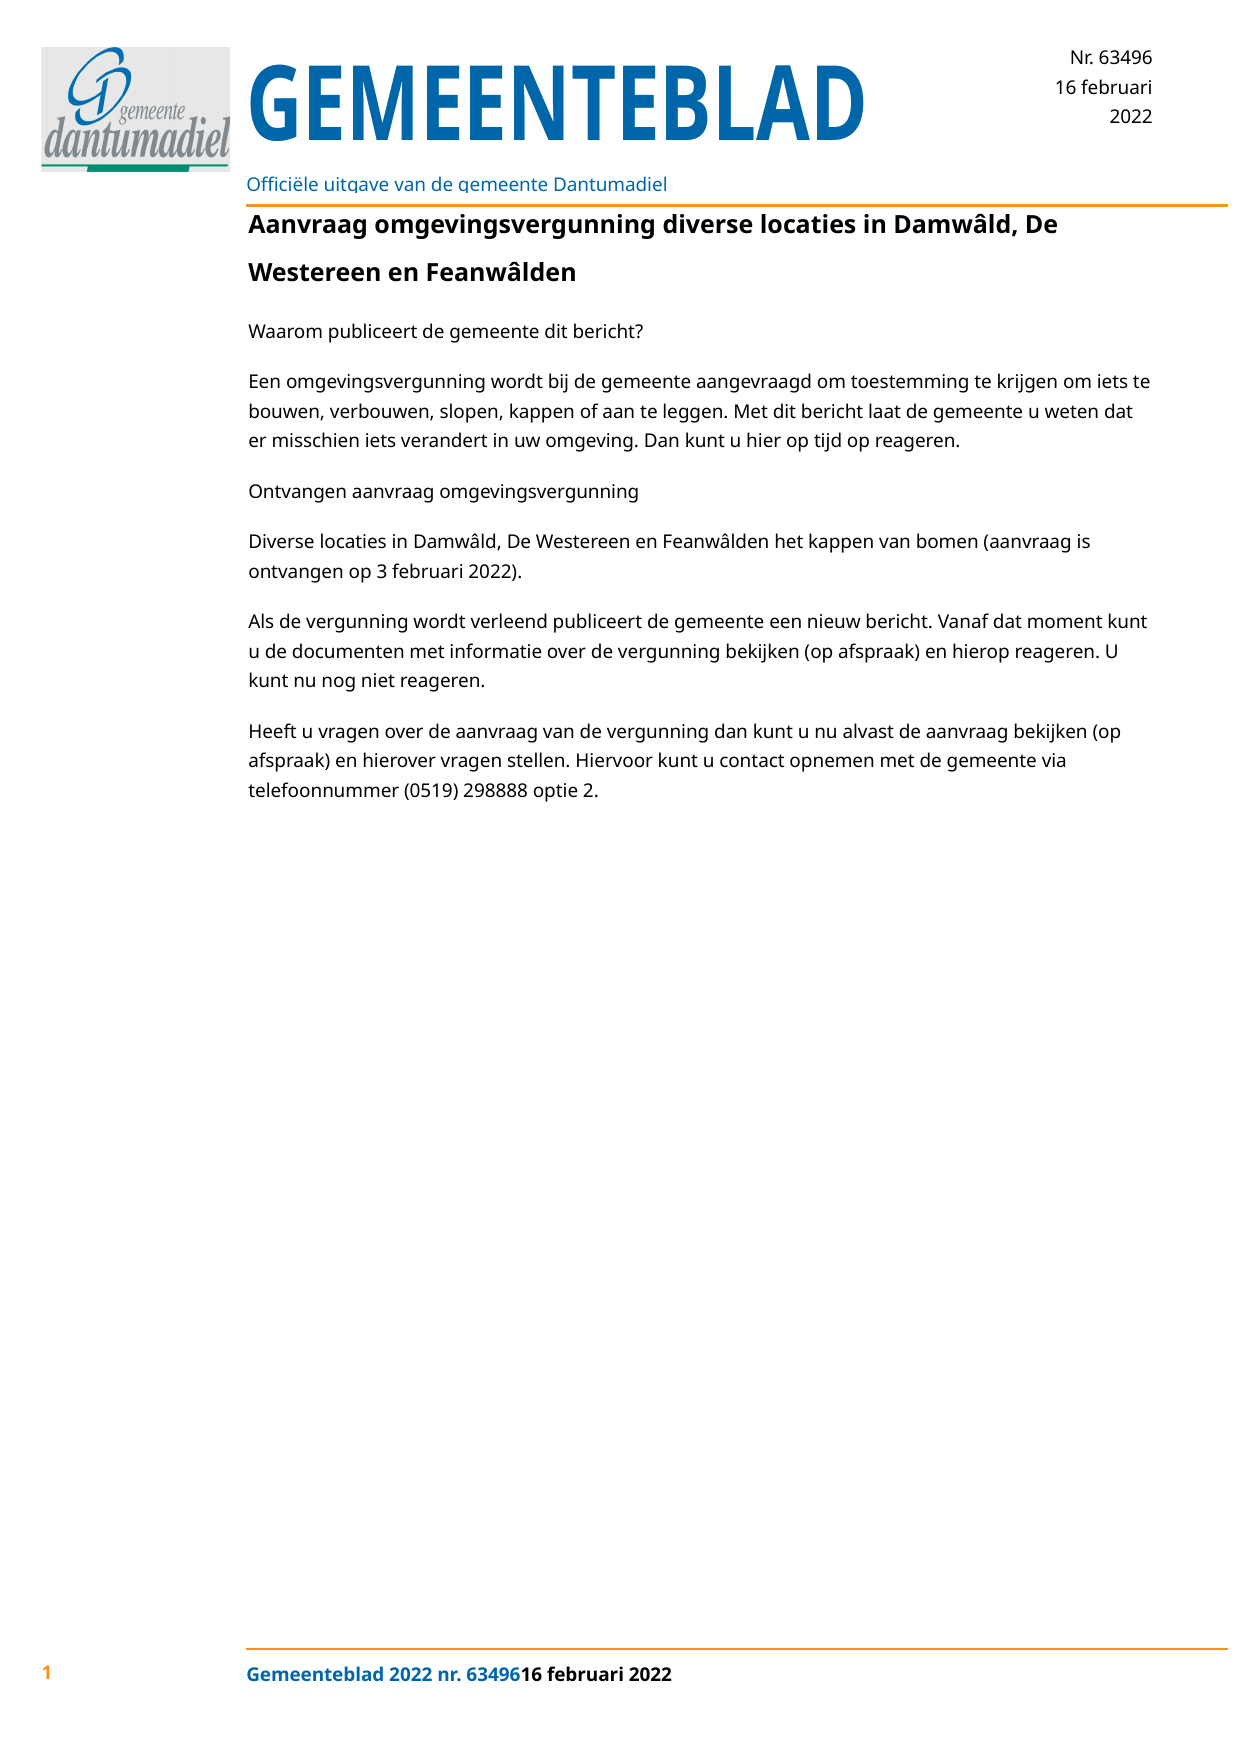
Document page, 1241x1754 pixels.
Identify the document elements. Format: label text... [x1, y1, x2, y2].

text Aanvraag omgevingsvergunning diverse locaties in Damwâld, De Westereen en Feanwâlden [248, 207, 1152, 288]
picture [41, 47, 231, 172]
text Heeft u vragen over de aanvraag van de vergunning dan kunt u nu alvast de aanvraag bekijken (op afspraak) en hierover vragen stellen. Hiervoor kunt u contact opnemen met de gemeente via telefoonnummer (0519) 298888 optie 2. [248, 718, 1152, 803]
text Als de vergunning wordt verleend publiceert de gemeente een nieuw bericht. Vanaf dat moment kunt u de documenten met informatie over de vergunning bekijken (op afspraak) en hierop reageren. U kunt nu nog niet reageren. [248, 608, 1152, 693]
text Ontvangen aanvraag omgevingsvergunning [248, 478, 1152, 504]
text Waarom publiceert de gemeente dit bericht? [248, 318, 1152, 344]
text Een omgevingsvergunning wordt bij de gemeente aangevraagd om toestemming te krijgen om iets te bouwen, verbouwen, slopen, kappen of aan te leggen. Met dit bericht laat de gemeente u weten dat er misschien iets verandert in uw omgeving. Dan kunt u hier op tijd op reageren. [248, 368, 1152, 453]
text Diverse locaties in Damwâld, De Westereen en Feanwâlden het kappen van bomen (aanvraag is ontvangen op 3 februari 2022). [248, 528, 1152, 584]
